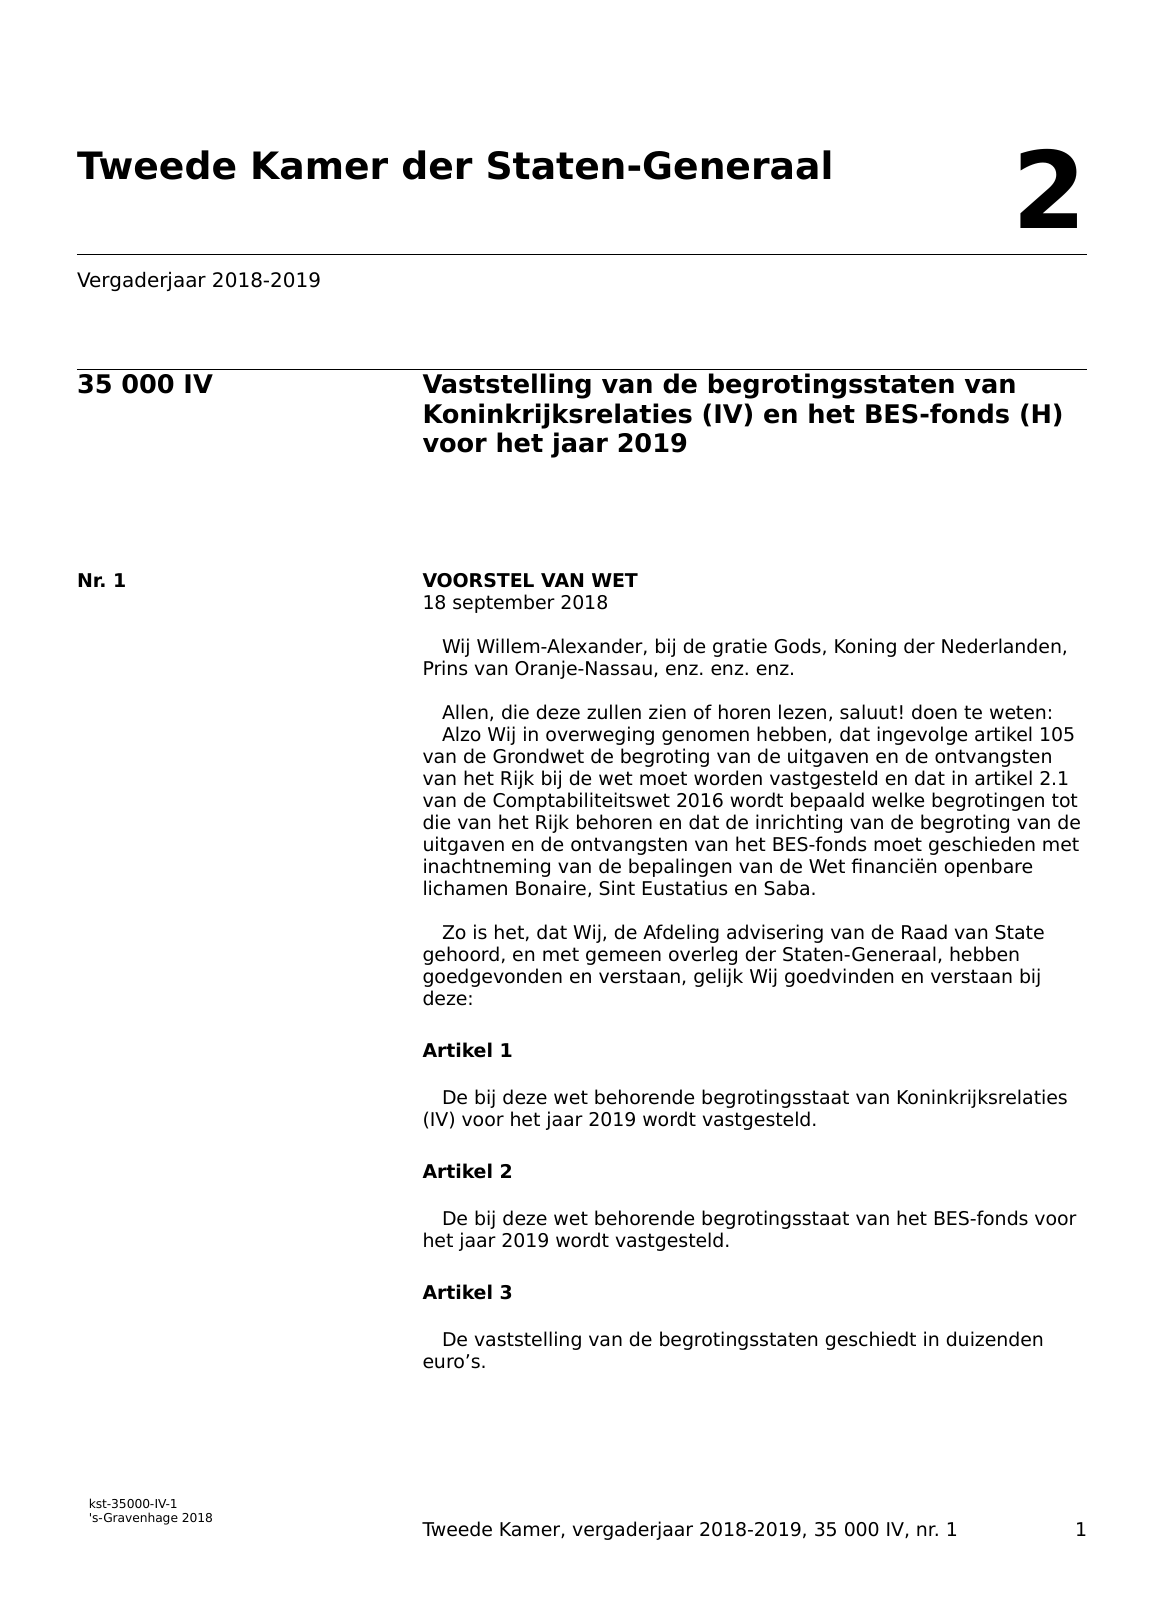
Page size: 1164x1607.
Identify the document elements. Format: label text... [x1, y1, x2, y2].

text 18 september 2018 [422, 592, 1087, 614]
text Wij Willem-Alexander, bij de gratie Gods, Koning der Nederlanden, Prins van Oranje-Nassau, enz. enz. enz. [422, 636, 1087, 680]
table_cell Vergaderjaar 2018-2019 [77, 255, 1087, 369]
subtitle Nr. 1 VOORSTEL VAN WET [77, 570, 1087, 592]
text De vaststelling van de begrotingsstaten geschiedt in duizenden euro’s. [422, 1329, 1087, 1373]
subtitle 35 000 IV Vaststelling van de begrotingsstaten van Koninkrijksrelaties (IV) en het BES-fonds (H) voor het jaar 2019 [77, 370, 1087, 459]
text Allen, die deze zullen zien of horen lezen, saluut! doen te weten: [422, 702, 1087, 724]
text De bij deze wet behorende begrotingsstaat van het BES-fonds voor het jaar 2019 wordt vastgesteld. [422, 1208, 1087, 1252]
subtitle Artikel 2 [422, 1161, 1087, 1183]
table_header Tweede Kamer der Staten-Generaal [77, 130, 886, 254]
table_header 2 [886, 130, 1087, 254]
text Zo is het, dat Wij, de Afdeling advisering van de Raad van State gehoord, en met gemeen overleg der Staten-Generaal, hebben goedgevonden en verstaan, gelijk Wij goedvinden en verstaan bij deze: [422, 922, 1087, 1010]
subtitle Artikel 1 [422, 1040, 1087, 1062]
text De bij deze wet behorende begrotingsstaat van Koninkrijksrelaties (IV) voor het jaar 2019 wordt vastgesteld. [422, 1087, 1087, 1131]
subtitle Artikel 3 [422, 1282, 1087, 1304]
text Alzo Wij in overweging genomen hebben, dat ingevolge artikel 105 van de Grondwet de begroting van de uitgaven en de ontvangsten van het Rijk bij de wet moet worden vastgesteld en dat in artikel 2.1 van de Comptabiliteitswet 2016 wordt bepaald welke begrotingen tot die van het Rijk behoren en dat de inrichting van de begroting van de uitgaven en de ontvangsten van het BES-fonds moet geschieden met inachtneming van de bepalingen van de Wet financiën openbare lichamen Bonaire, Sint Eustatius en Saba. [422, 724, 1087, 900]
text kst-35000-IV-1 [88, 1497, 323, 1511]
text 's-Gravenhage 2018 [88, 1511, 323, 1525]
